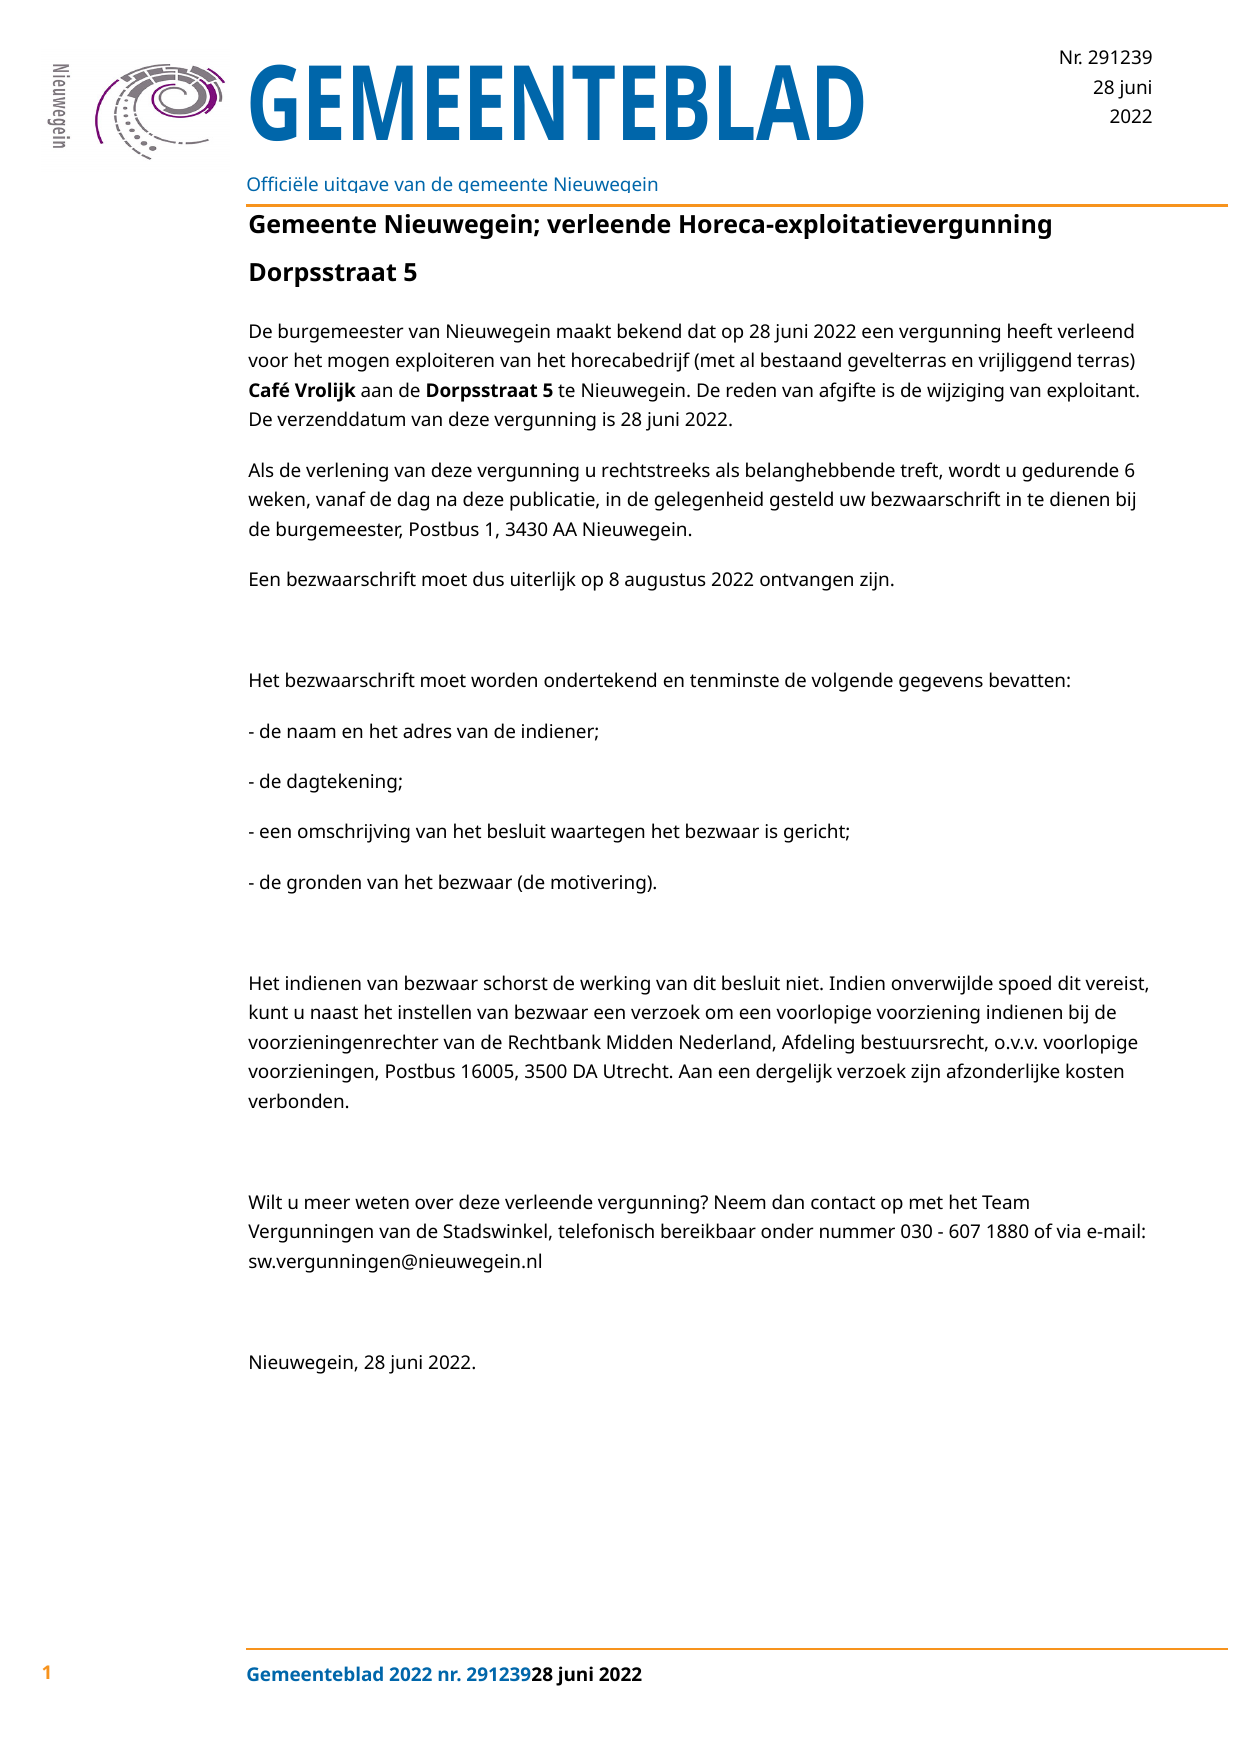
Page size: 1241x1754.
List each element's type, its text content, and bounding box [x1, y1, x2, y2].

text Nieuwegein, 28 juni 2022. [248, 1349, 1152, 1375]
text - een omschrijving van het besluit waartegen het bezwaar is gericht; [248, 819, 1152, 844]
text - de gronden van het bezwaar (de motivering). [248, 869, 1152, 895]
picture [41, 47, 231, 172]
text - de dagtekening; [248, 768, 1152, 794]
text Het bezwaarschrift moet worden ondertekend en tenminste de volgende gegevens bevatten: [248, 667, 1152, 693]
text Wilt u meer weten over deze verleende vergunning? Neem dan contact op met het Team Vergunningen van de Stadswinkel, telefonisch bereikbaar onder nummer 030 - 607 1880 of via e-mail: sw.vergunningen@nieuwegein.nl [248, 1189, 1152, 1274]
text Gemeente Nieuwegein; verleende Horeca-exploitatievergunning Dorpsstraat 5 [248, 207, 1152, 288]
text De burgemeester van Nieuwegein maakt bekend dat op 28 juni 2022 een vergunning heeft verleend voor het mogen exploiteren van het horecabedrijf (met al bestaand gevelterras en vrijliggend terras) Café Vrolijk aan de Dorpsstraat 5 te Nieuwegein. De reden van afgifte is de wijziging van exploitant. De verzenddatum van deze vergunning is 28 juni 2022. [248, 318, 1152, 432]
text Als de verlening van deze vergunning u rechtstreeks als belanghebbende treft, wordt u gedurende 6 weken, vanaf de dag na deze publicatie, in de gelegenheid gesteld uw bezwaarschrift in te dienen bij de burgemeester, Postbus 1, 3430 AA Nieuwegein. [248, 457, 1152, 542]
text Een bezwaarschrift moet dus uiterlijk op 8 augustus 2022 ontvangen zijn. [248, 567, 1152, 592]
text Het indienen van bezwaar schorst de werking van dit besluit niet. Indien onverwijlde spoed dit vereist, kunt u naast het instellen van bezwaar een verzoek om een voorlopige voorziening indienen bij de voorzieningenrechter van de Rechtbank Midden Nederland, Afdeling bestuursrecht, o.v.v. voorlopige voorzieningen, Postbus 16005, 3500 DA Utrecht. Aan een dergelijk verzoek zijn afzonderlijke kosten verbonden. [248, 970, 1152, 1114]
text - de naam en het adres van de indiener; [248, 718, 1152, 744]
